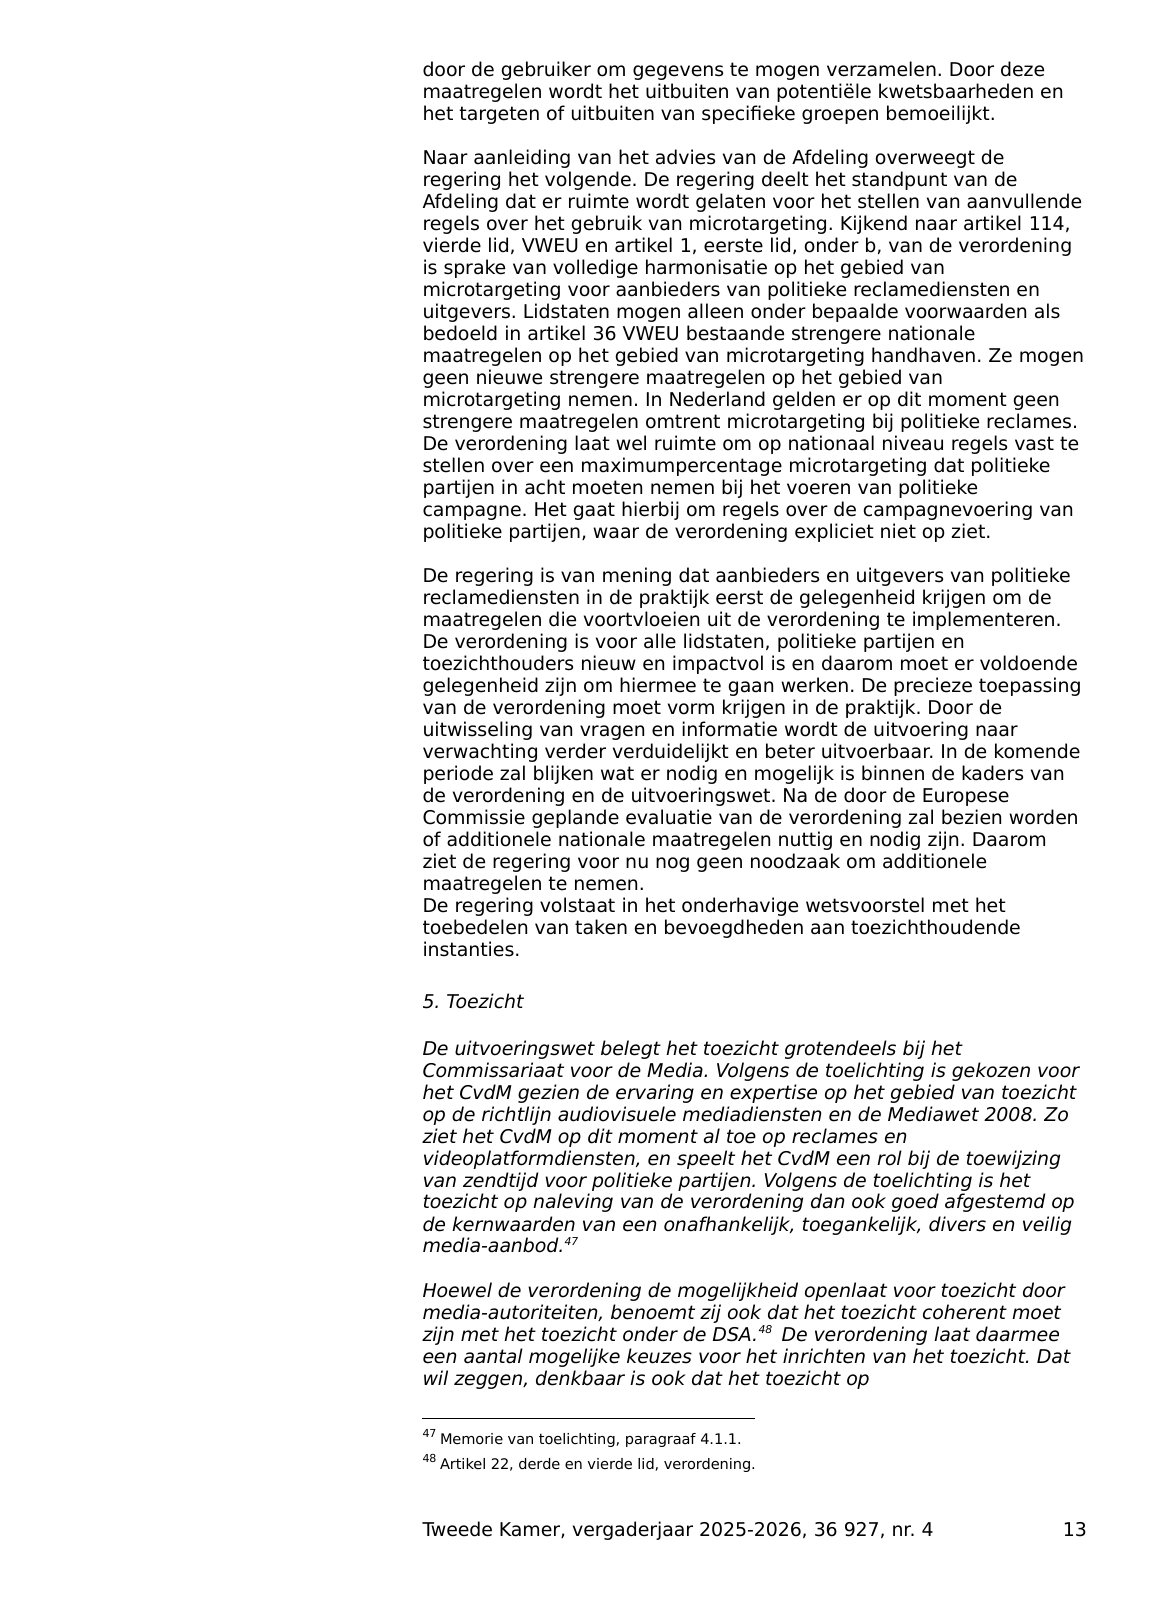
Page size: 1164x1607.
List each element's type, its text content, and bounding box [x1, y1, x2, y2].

subtitle 5. Toezicht [422, 991, 1087, 1013]
text De uitvoeringswet belegt het toezicht grotendeels bij het Commissariaat voor de Media. Volgens de toelichting is gekozen voor het CvdM gezien de ervaring en expertise op het gebied van toezicht op de richtlijn audiovisuele mediadiensten en de Mediawet 2008. Zo ziet het CvdM op dit moment al toe op reclames en videoplatformdiensten, en speelt het CvdM een rol bij de toewijzing van zendtijd voor politieke partijen. Volgens de toelichting is het toezicht op naleving van de verordening dan ook goed afgestemd op de kernwaarden van een onafhankelijk, toegankelijk, divers en veilig media-aanbod. [422, 1038, 1087, 1257]
text door de gebruiker om gegevens te mogen verzamelen. Door deze maatregelen wordt het uitbuiten van potentiële kwetsbaarheden en het targeten of uitbuiten van specifieke groepen bemoeilijkt. [422, 59, 1087, 125]
text Hoewel de verordening de mogelijkheid openlaat voor toezicht door media-autoriteiten, benoemt zij ook dat het toezicht coherent moet zijn met het toezicht onder de DSA. De verordening laat daarmee een aantal mogelijke keuzes voor het inrichten van het toezicht. Dat wil zeggen, denkbaar is ook dat het toezicht op [422, 1279, 1087, 1389]
text Artikel 22, derde en vierde lid, verordening. [422, 1452, 1087, 1474]
text De regering volstaat in het onderhavige wetsvoorstel met het toebedelen van taken en bevoegdheden aan toezichthoudende instanties. [422, 895, 1087, 961]
text De regering is van mening dat aanbieders en uitgevers van politieke reclamediensten in de praktijk eerst de gelegenheid krijgen om de maatregelen die voortvloeien uit de verordening te implementeren. De verordening is voor alle lidstaten, politieke partijen en toezichthouders nieuw en impactvol is en daarom moet er voldoende gelegenheid zijn om hiermee te gaan werken. De precieze toepassing van de verordening moet vorm krijgen in de praktijk. Door de uitwisseling van vragen en informatie wordt de uitvoering naar verwachting verder verduidelijkt en beter uitvoerbaar. In de komende periode zal blijken wat er nodig en mogelijk is binnen de kaders van de verordening en de uitvoeringswet. Na de door de Europese Commissie geplande evaluatie van de verordening zal bezien worden of additionele nationale maatregelen nuttig en nodig zijn. Daarom ziet de regering voor nu nog geen noodzaak om additionele maatregelen te nemen. [422, 565, 1087, 895]
text Naar aanleiding van het advies van de Afdeling overweegt de regering het volgende. De regering deelt het standpunt van de Afdeling dat er ruimte wordt gelaten voor het stellen van aanvullende regels over het gebruik van microtargeting. Kijkend naar artikel 114, vierde lid, VWEU en artikel 1, eerste lid, onder b, van de verordening is sprake van volledige harmonisatie op het gebied van microtargeting voor aanbieders van politieke reclamediensten en uitgevers. Lidstaten mogen alleen onder bepaalde voorwaarden als bedoeld in artikel 36 VWEU bestaande strengere nationale maatregelen op het gebied van microtargeting handhaven. Ze mogen geen nieuwe strengere maatregelen op het gebied van microtargeting nemen. In Nederland gelden er op dit moment geen strengere maatregelen omtrent microtargeting bij politieke reclames. [422, 147, 1087, 433]
text De verordening laat wel ruimte om op nationaal niveau regels vast te stellen over een maximumpercentage microtargeting dat politieke partijen in acht moeten nemen bij het voeren van politieke campagne. Het gaat hierbij om regels over de campagnevoering van politieke partijen, waar de verordening expliciet niet op ziet. [422, 433, 1087, 543]
text Memorie van toelichting, paragraaf 4.1.1. [422, 1427, 1087, 1449]
